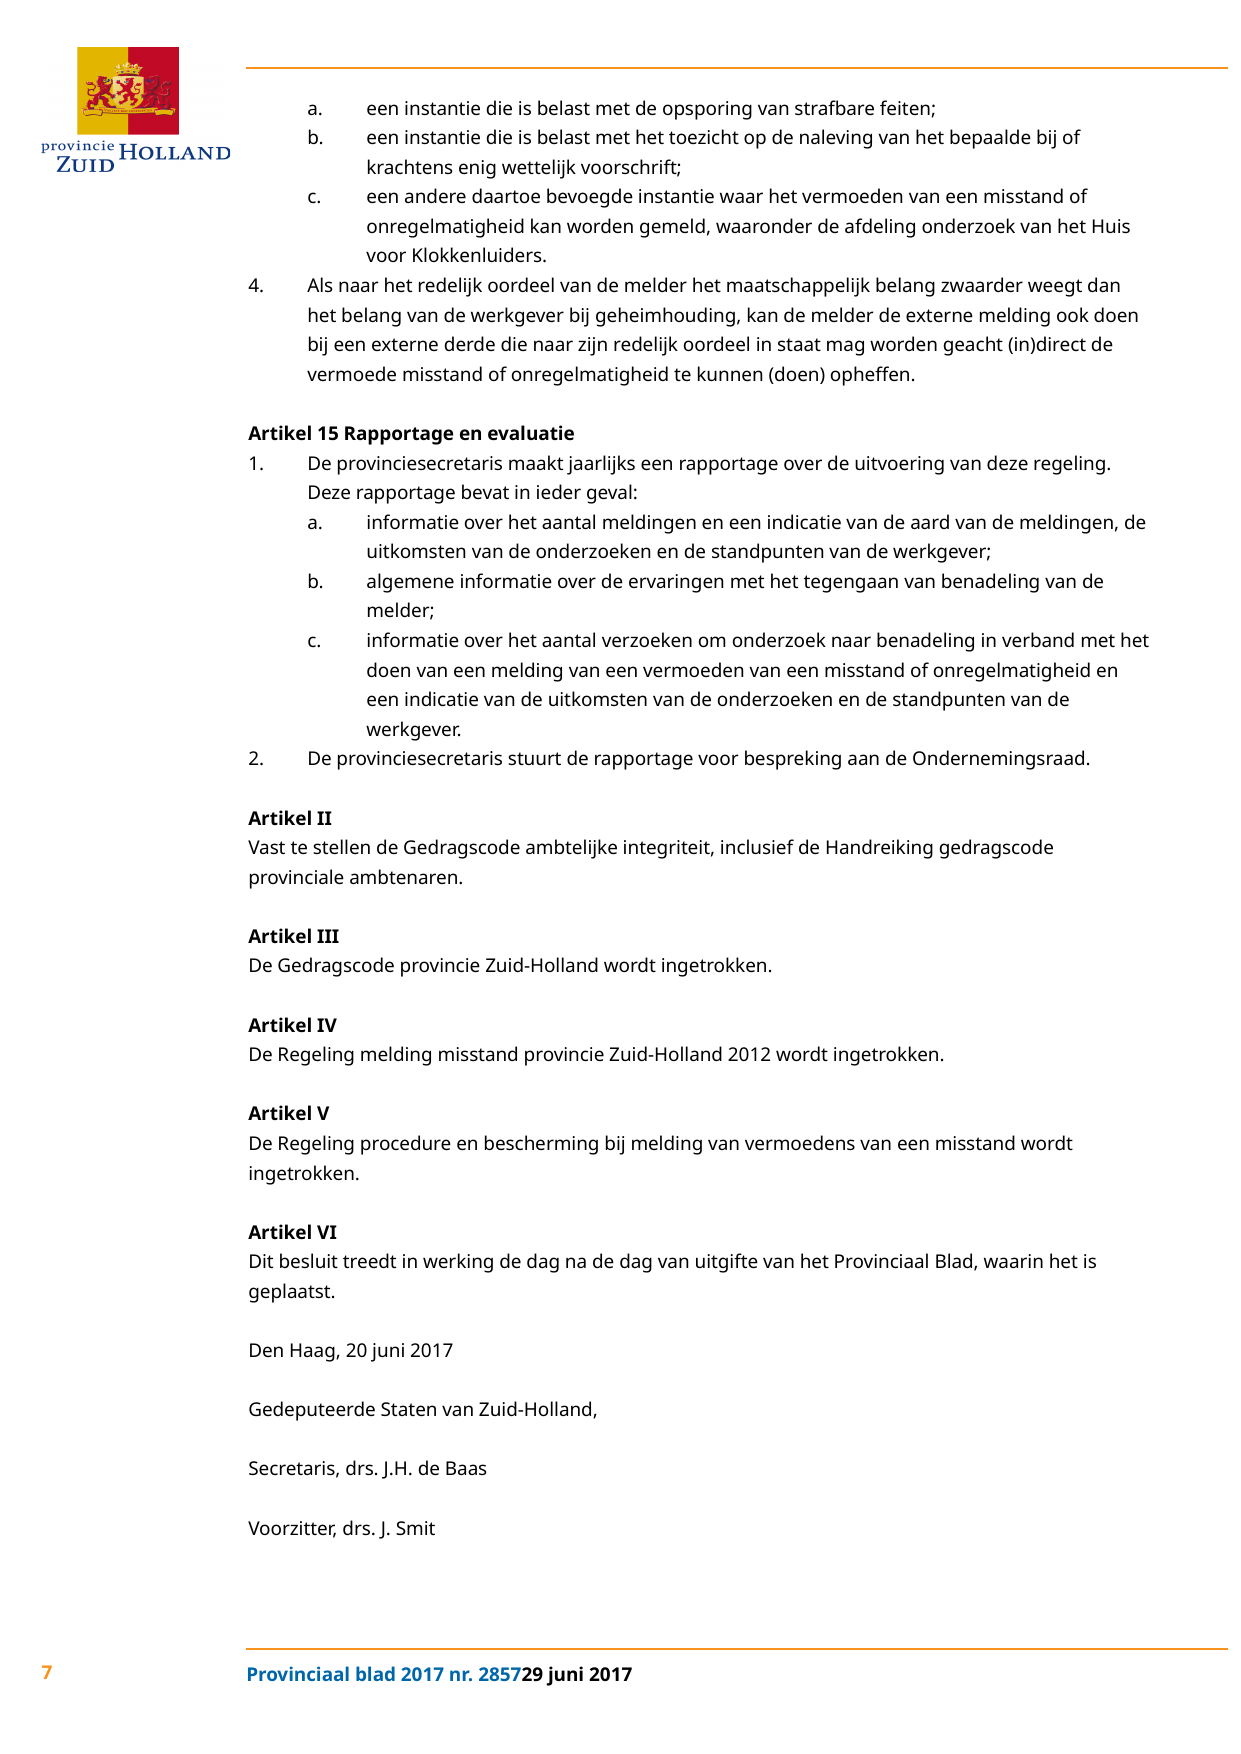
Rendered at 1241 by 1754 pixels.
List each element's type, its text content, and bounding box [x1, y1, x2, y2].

text De Regeling melding misstand provincie Zuid-Holland 2012 wordt ingetrokken. [248, 1041, 1152, 1067]
text De Regeling procedure en bescherming bij melding van vermoedens van een misstand wordt ingetrokken. [248, 1130, 1152, 1186]
text Artikel IV [248, 1012, 1152, 1038]
list een andere daartoe bevoegde instantie waar het vermoeden van een misstand of onregelmatigheid kan worden gemeld, waaronder de afdeling onderzoek van het Huis voor Klokkenluiders. [307, 183, 1152, 268]
text Voorzitter, drs. J. Smit [248, 1515, 1152, 1541]
list De provinciesecretaris maakt jaarlijks een rapportage over de uitvoering van deze regeling. Deze rapportage bevat in ieder geval: [248, 450, 1152, 505]
text Gedeputeerde Staten van Zuid-Holland, [248, 1396, 1152, 1422]
list algemene informatie over de ervaringen met het tegengaan van benadeling van de melder; [307, 568, 1152, 623]
text Dit besluit treedt in werking de dag na de dag van uitgifte van het Provinciaal Blad, waarin het is geplaatst. [248, 1248, 1152, 1304]
list informatie over het aantal meldingen en een indicatie van de aard van de meldingen, de uitkomsten van de onderzoeken en de standpunten van de werkgever; [307, 509, 1152, 564]
picture [41, 47, 231, 172]
list informatie over het aantal verzoeken om onderzoek naar benadeling in verband met het doen van een melding van een vermoeden van een misstand of onregelmatigheid en een indicatie van de uitkomsten van de onderzoeken en de standpunten van de werkgever. [307, 627, 1152, 742]
list Als naar het redelijk oordeel van de melder het maatschappelijk belang zwaarder weegt dan het belang van de werkgever bij geheimhouding, kan de melder de externe melding ook doen bij een externe derde die naar zijn redelijk oordeel in staat mag worden geacht (in)direct de vermoede misstand of onregelmatigheid te kunnen (doen) opheffen. [248, 272, 1152, 387]
text Artikel III [248, 923, 1152, 949]
text De Gedragscode provincie Zuid-Holland wordt ingetrokken. [248, 953, 1152, 978]
text Den Haag, 20 juni 2017 [248, 1337, 1152, 1363]
list een instantie die is belast met de opsporing van strafbare feiten; [307, 95, 1152, 121]
text Artikel II [248, 805, 1152, 831]
text Artikel VI [248, 1219, 1152, 1245]
list een instantie die is belast met het toezicht op de naleving van het bepaalde bij of krachtens enig wettelijk voorschrift; [307, 124, 1152, 180]
text Secretaris, drs. J.H. de Baas [248, 1456, 1152, 1481]
text Artikel V [248, 1101, 1152, 1126]
list De provinciesecretaris stuurt de rapportage voor bespreking aan de Ondernemingsraad. [248, 746, 1152, 771]
text Vast te stellen de Gedragscode ambtelijke integriteit, inclusief de Handreiking gedragscode provinciale ambtenaren. [248, 834, 1152, 890]
text Artikel 15 Rapportage en evaluatie [248, 420, 1152, 446]
